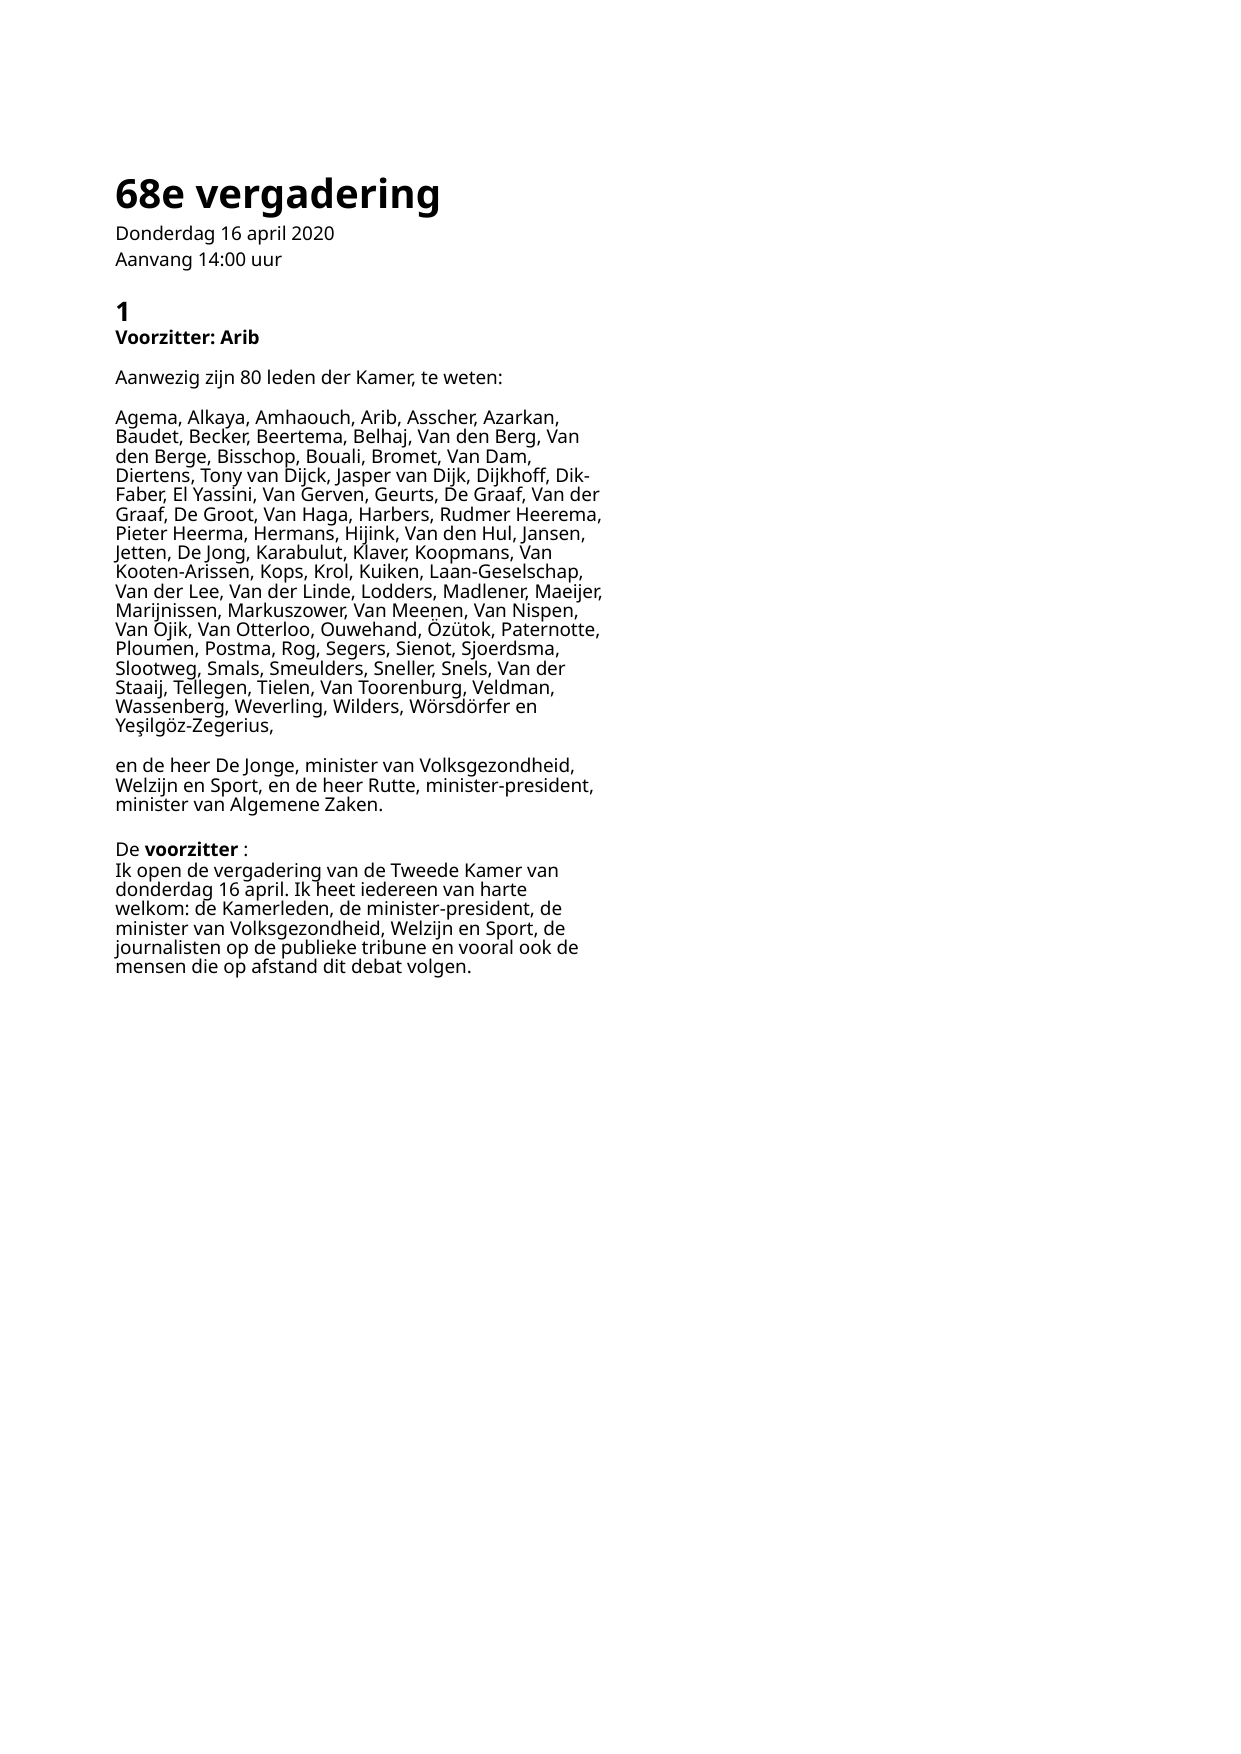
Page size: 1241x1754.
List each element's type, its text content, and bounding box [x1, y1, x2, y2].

text Aanwezig zijn 80 leden der Kamer, te weten: [115, 369, 605, 388]
text Donderdag 16 april 2020 [115, 220, 605, 246]
text 1 [115, 292, 605, 329]
text Voorzitter: Arib [115, 329, 605, 348]
text Ik open de vergadering van de Tweede Kamer van donderdag 16 april. Ik heet iedereen van harte welkom: de Kamerleden, de minister-president, de minister van Volksgezondheid, Welzijn en Sport, de journalisten op de publieke tribune en vooral ook de mensen die op afstand dit debat volgen. [115, 862, 605, 977]
text Aanvang 14:00 uur [115, 246, 605, 272]
text De voorzitter : [115, 836, 605, 862]
text Agema, Alkaya, Amhaouch, Arib, Asscher, Azarkan, Baudet, Becker, Beertema, Belhaj, Van den Berg, Van den Berge, Bisschop, Bouali, Bromet, Van Dam, Diertens, Tony van Dijck, Jasper van Dijk, Dijkhoff, Dik-Faber, El Yassini, Van Gerven, Geurts, De Graaf, Van der Graaf, De Groot, Van Haga, Harbers, Rudmer Heerema, Pieter Heerma, Hermans, Hijink, Van den Hul, Jansen, Jetten, De Jong, Karabulut, Klaver, Koopmans, Van Kooten-Arissen, Kops, Krol, Kuiken, Laan-Geselschap, Van der Lee, Van der Linde, Lodders, Madlener, Maeijer, Marijnissen, Markuszower, Van Meenen, Van Nispen, Van Ojik, Van Otterloo, Ouwehand, Özütok, Paternotte, Ploumen, Postma, Rog, Segers, Sienot, Sjoerdsma, Slootweg, Smals, Smeulders, Sneller, Snels, Van der Staaij, Tellegen, Tielen, Van Toorenburg, Veldman, Wassenberg, Weverling, Wilders, Wörsdörfer en Yeşilgöz-Zegerius, [115, 409, 605, 737]
text en de heer De Jonge, minister van Volksgezondheid, Welzijn en Sport, en de heer Rutte, minister-president, minister van Algemene Zaken. [115, 757, 605, 815]
text 68e vergadering [115, 165, 605, 220]
